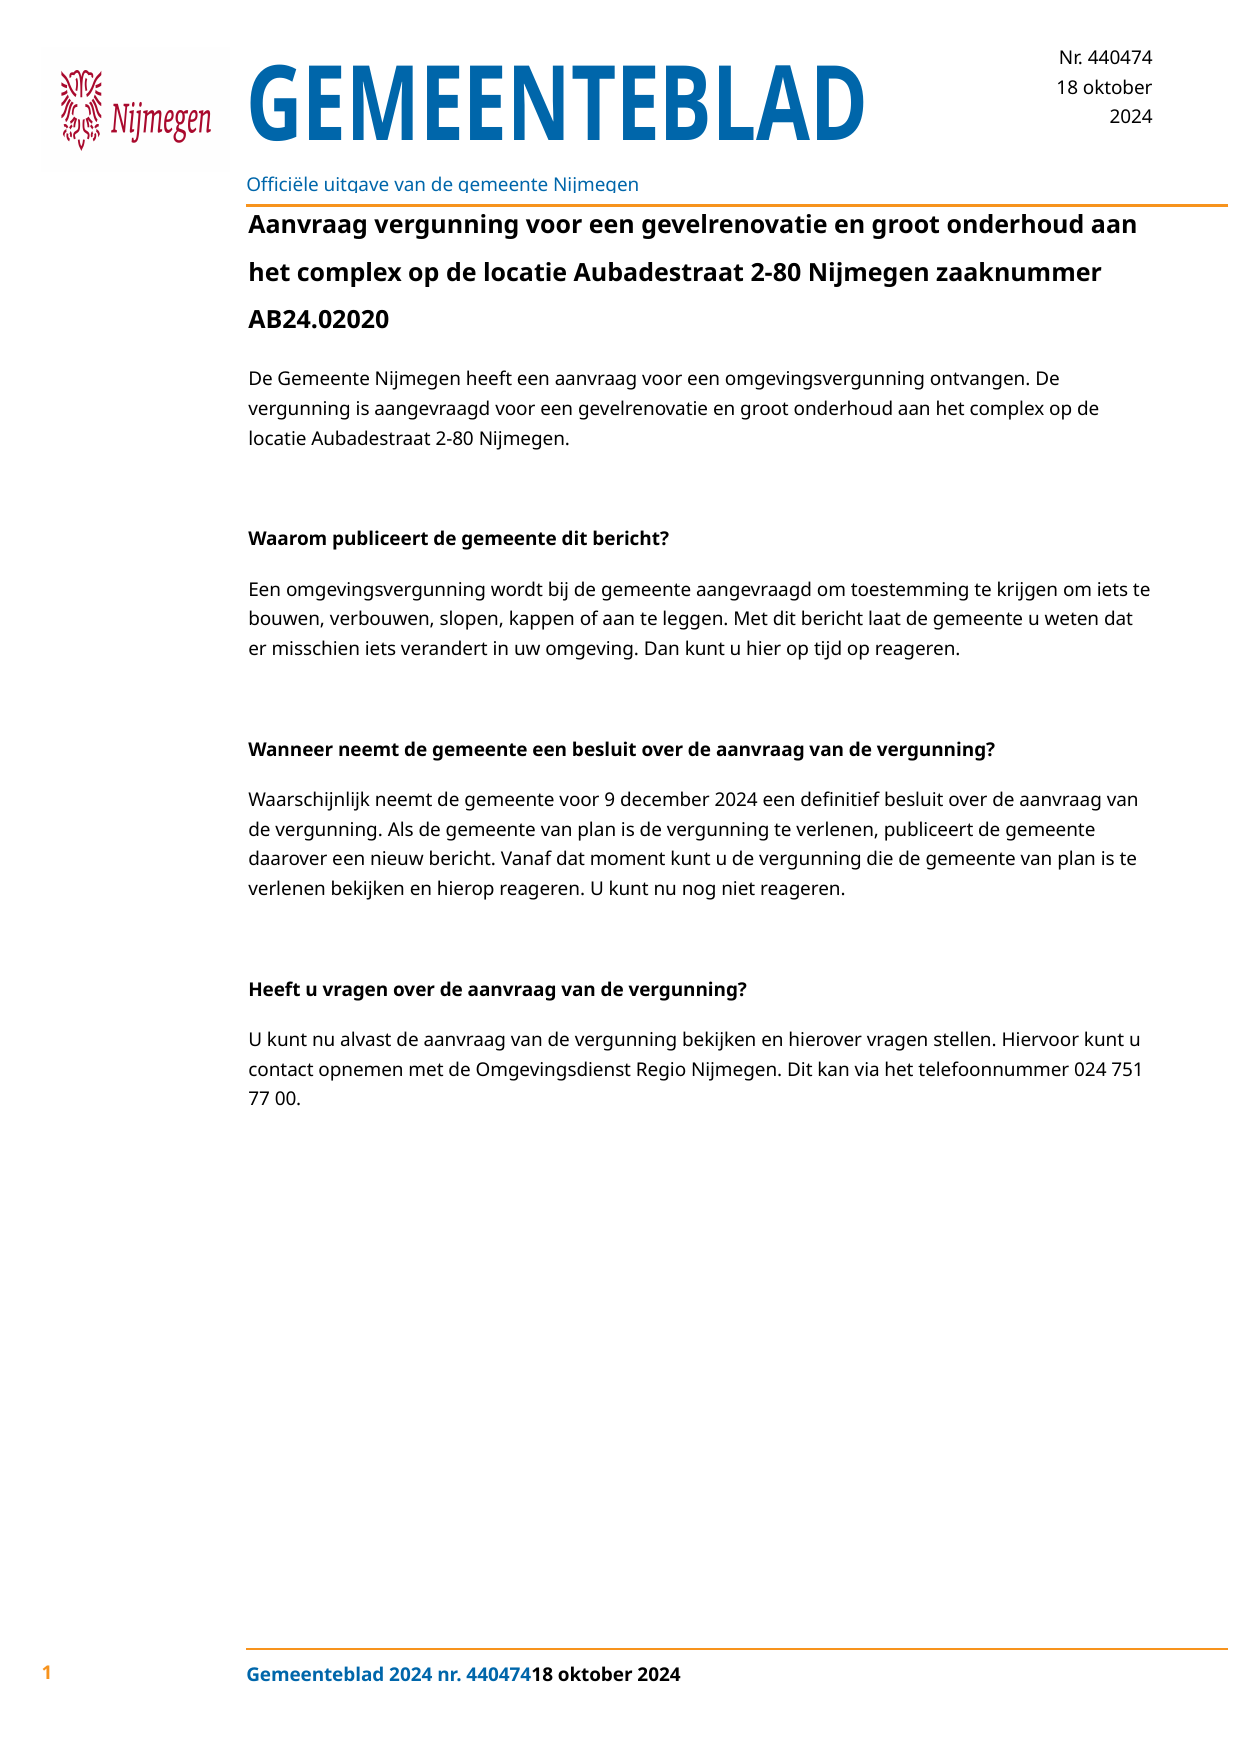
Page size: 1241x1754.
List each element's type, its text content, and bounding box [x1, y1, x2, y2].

text Waarschijnlijk neemt de gemeente voor 9 december 2024 een definitief besluit over de aanvraag van de vergunning. Als de gemeente van plan is de vergunning te verlenen, publiceert de gemeente daarover een nieuw bericht. Vanaf dat moment kunt u de vergunning die de gemeente van plan is te verlenen bekijken en hierop reageren. U kunt nu nog niet reageren. [248, 786, 1152, 901]
text Wanneer neemt de gemeente een besluit over de aanvraag van de vergunning? [248, 736, 1152, 762]
text Heeft u vragen over de aanvraag van de vergunning? [248, 976, 1152, 1002]
text Een omgevingsvergunning wordt bij de gemeente aangevraagd om toestemming te krijgen om iets te bouwen, verbouwen, slopen, kappen of aan te leggen. Met dit bericht laat de gemeente u weten dat er misschien iets verandert in uw omgeving. Dan kunt u hier op tijd op reageren. [248, 576, 1152, 661]
text Waarom publiceert de gemeente dit bericht? [248, 526, 1152, 551]
text Aanvraag vergunning voor een gevelrenovatie en groot onderhoud aan het complex op de locatie Aubadestraat 2-80 Nijmegen zaaknummer AB24.02020 [248, 207, 1152, 336]
text U kunt nu alvast de aanvraag van de vergunning bekijken en hierover vragen stellen. Hiervoor kunt u contact opnemen met de Omgevingsdienst Regio Nijmegen. Dit kan via het telefoonnummer 024 751 77 00. [248, 1026, 1152, 1111]
picture [41, 47, 231, 172]
text De Gemeente Nijmegen heeft een aanvraag voor een omgevingsvergunning ontvangen. De vergunning is aangevraagd voor een gevelrenovatie en groot onderhoud aan het complex op de locatie Aubadestraat 2-80 Nijmegen. [248, 366, 1152, 450]
